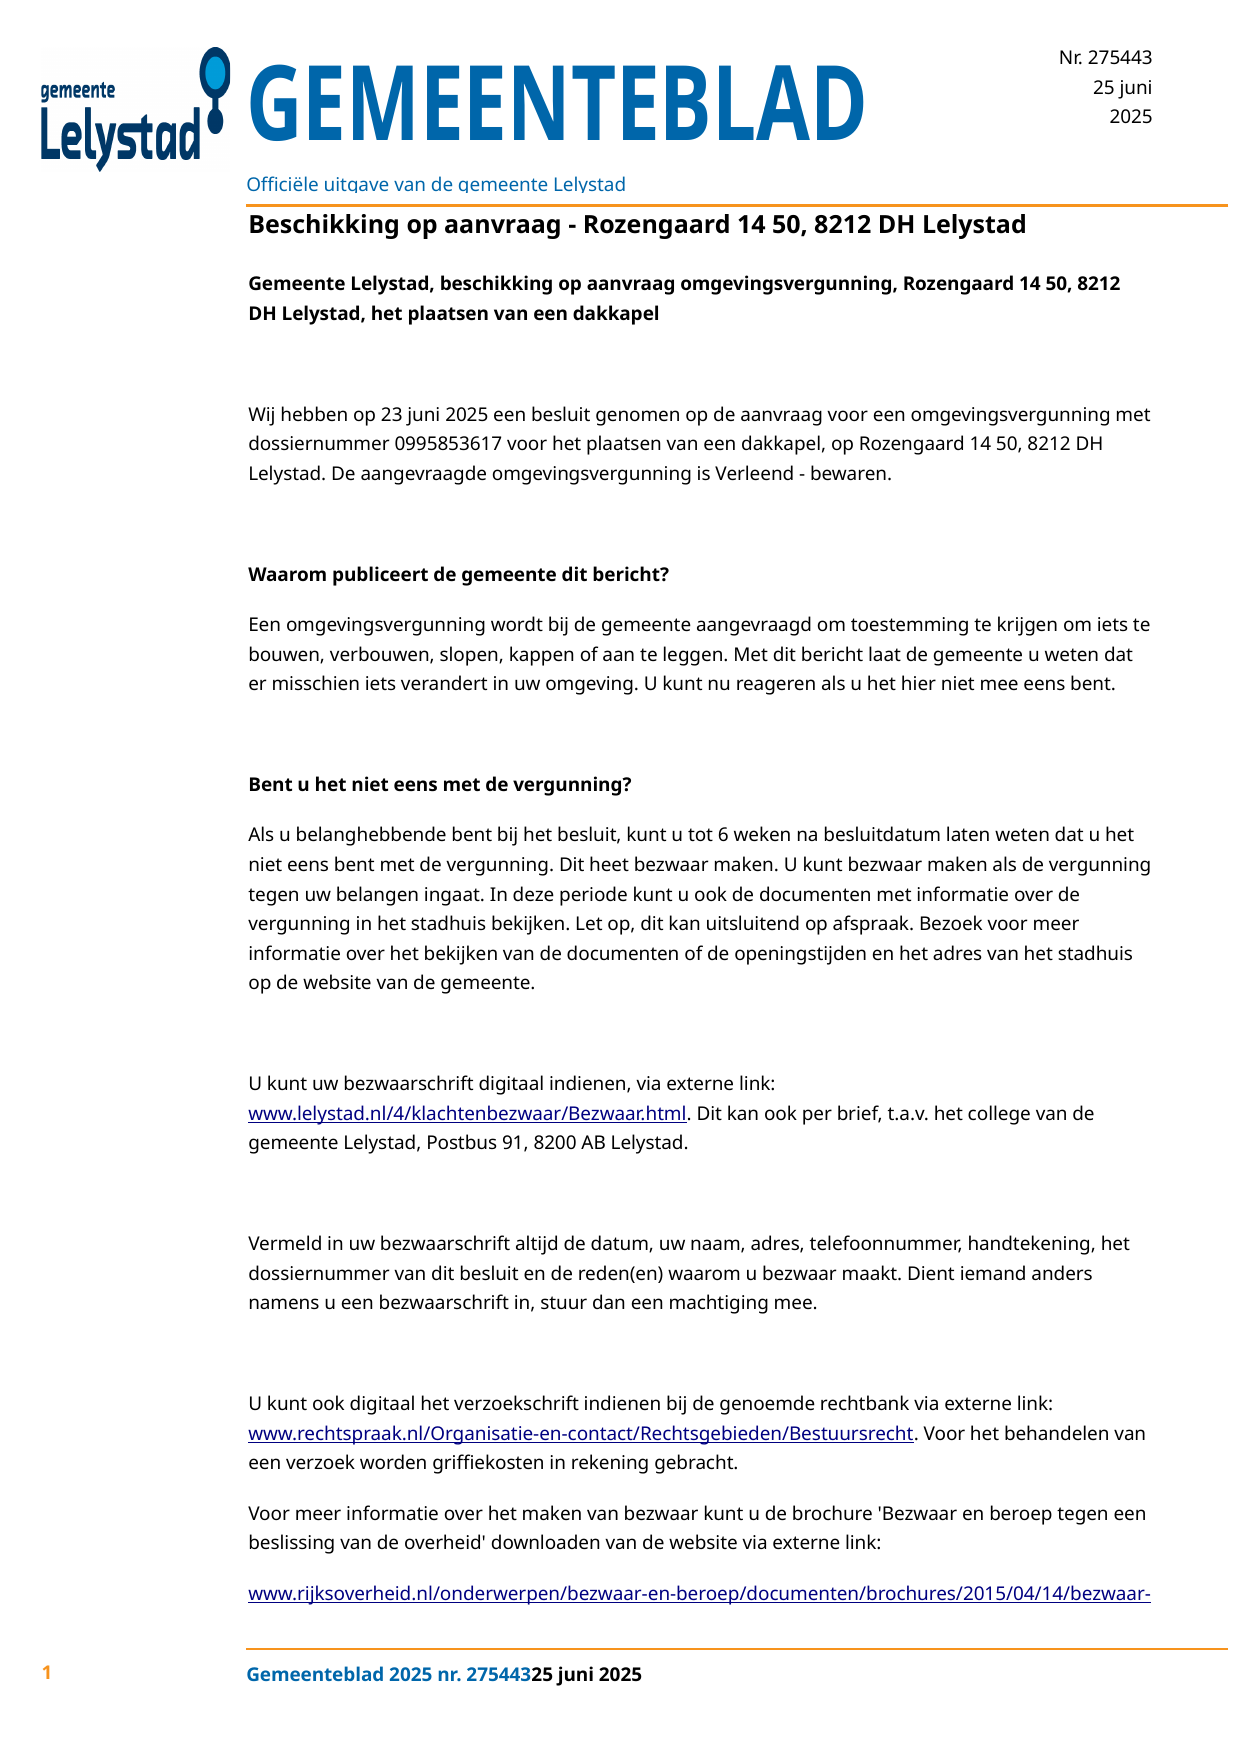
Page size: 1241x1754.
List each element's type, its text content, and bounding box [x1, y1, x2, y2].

text U kunt ook digitaal het verzoekschrift indienen bij de genoemde rechtbank via externe link: www.rechtspraak.nl/Organisatie-en-contact/Rechtsgebieden/Bestuursrecht. Voor het behandelen van een verzoek worden griffiekosten in rekening gebracht. [248, 1390, 1152, 1475]
text U kunt uw bezwaarschrift digitaal indienen, via externe link: www.lelystad.nl/4/klachtenbezwaar/Bezwaar.html. Dit kan ook per brief, t.a.v. het college van de gemeente Lelystad, Postbus 91, 8200 AB Lelystad. [248, 1070, 1152, 1155]
text www.rijksoverheid.nl/onderwerpen/bezwaar-en-beroep/documenten/brochures/2015/04/14/bezwaar- [248, 1580, 1152, 1606]
text Beschikking op aanvraag - Rozengaard 14 50, 8212 DH Lelystad [248, 207, 1152, 241]
text Een omgevingsvergunning wordt bij de gemeente aangevraagd om toestemming te krijgen om iets te bouwen, verbouwen, slopen, kappen of aan te leggen. Met dit bericht laat de gemeente u weten dat er misschien iets verandert in uw omgeving. U kunt nu reageren als u het hier niet mee eens bent. [248, 611, 1152, 696]
picture [41, 47, 231, 172]
text Gemeente Lelystad, beschikking op aanvraag omgevingsvergunning, Rozengaard 14 50, 8212 DH Lelystad, het plaatsen van een dakkapel [248, 270, 1152, 326]
text Vermeld in uw bezwaarschrift altijd de datum, uw naam, adres, telefoonnummer, handtekening, het dossiernummer van dit besluit en de reden(en) waarom u bezwaar maakt. Dient iemand anders namens u een bezwaarschrift in, stuur dan een machtiging mee. [248, 1230, 1152, 1315]
text Waarom publiceert de gemeente dit bericht? [248, 561, 1152, 586]
text Wij hebben op 23 juni 2025 een besluit genomen op de aanvraag voor een omgevingsvergunning met dossiernummer 0995853617 voor het plaatsen van een dakkapel, op Rozengaard 14 50, 8212 DH Lelystad. De aangevraagde omgevingsvergunning is Verleend - bewaren. [248, 401, 1152, 486]
text Voor meer informatie over het maken van bezwaar kunt u de brochure 'Bezwaar en beroep tegen een beslissing van de overheid' downloaden van de website via externe link: [248, 1500, 1152, 1555]
text Bent u het niet eens met de vergunning? [248, 771, 1152, 797]
text Als u belanghebbende bent bij het besluit, kunt u tot 6 weken na besluitdatum laten weten dat u het niet eens bent met de vergunning. Dit heet bezwaar maken. U kunt bezwaar maken als de vergunning tegen uw belangen ingaat. In deze periode kunt u ook de documenten met informatie over de vergunning in het stadhuis bekijken. Let op, dit kan uitsluitend op afspraak. Bezoek voor meer informatie over het bekijken van de documenten of de openingstijden en het adres van het stadhuis op de website van de gemeente. [248, 822, 1152, 995]
